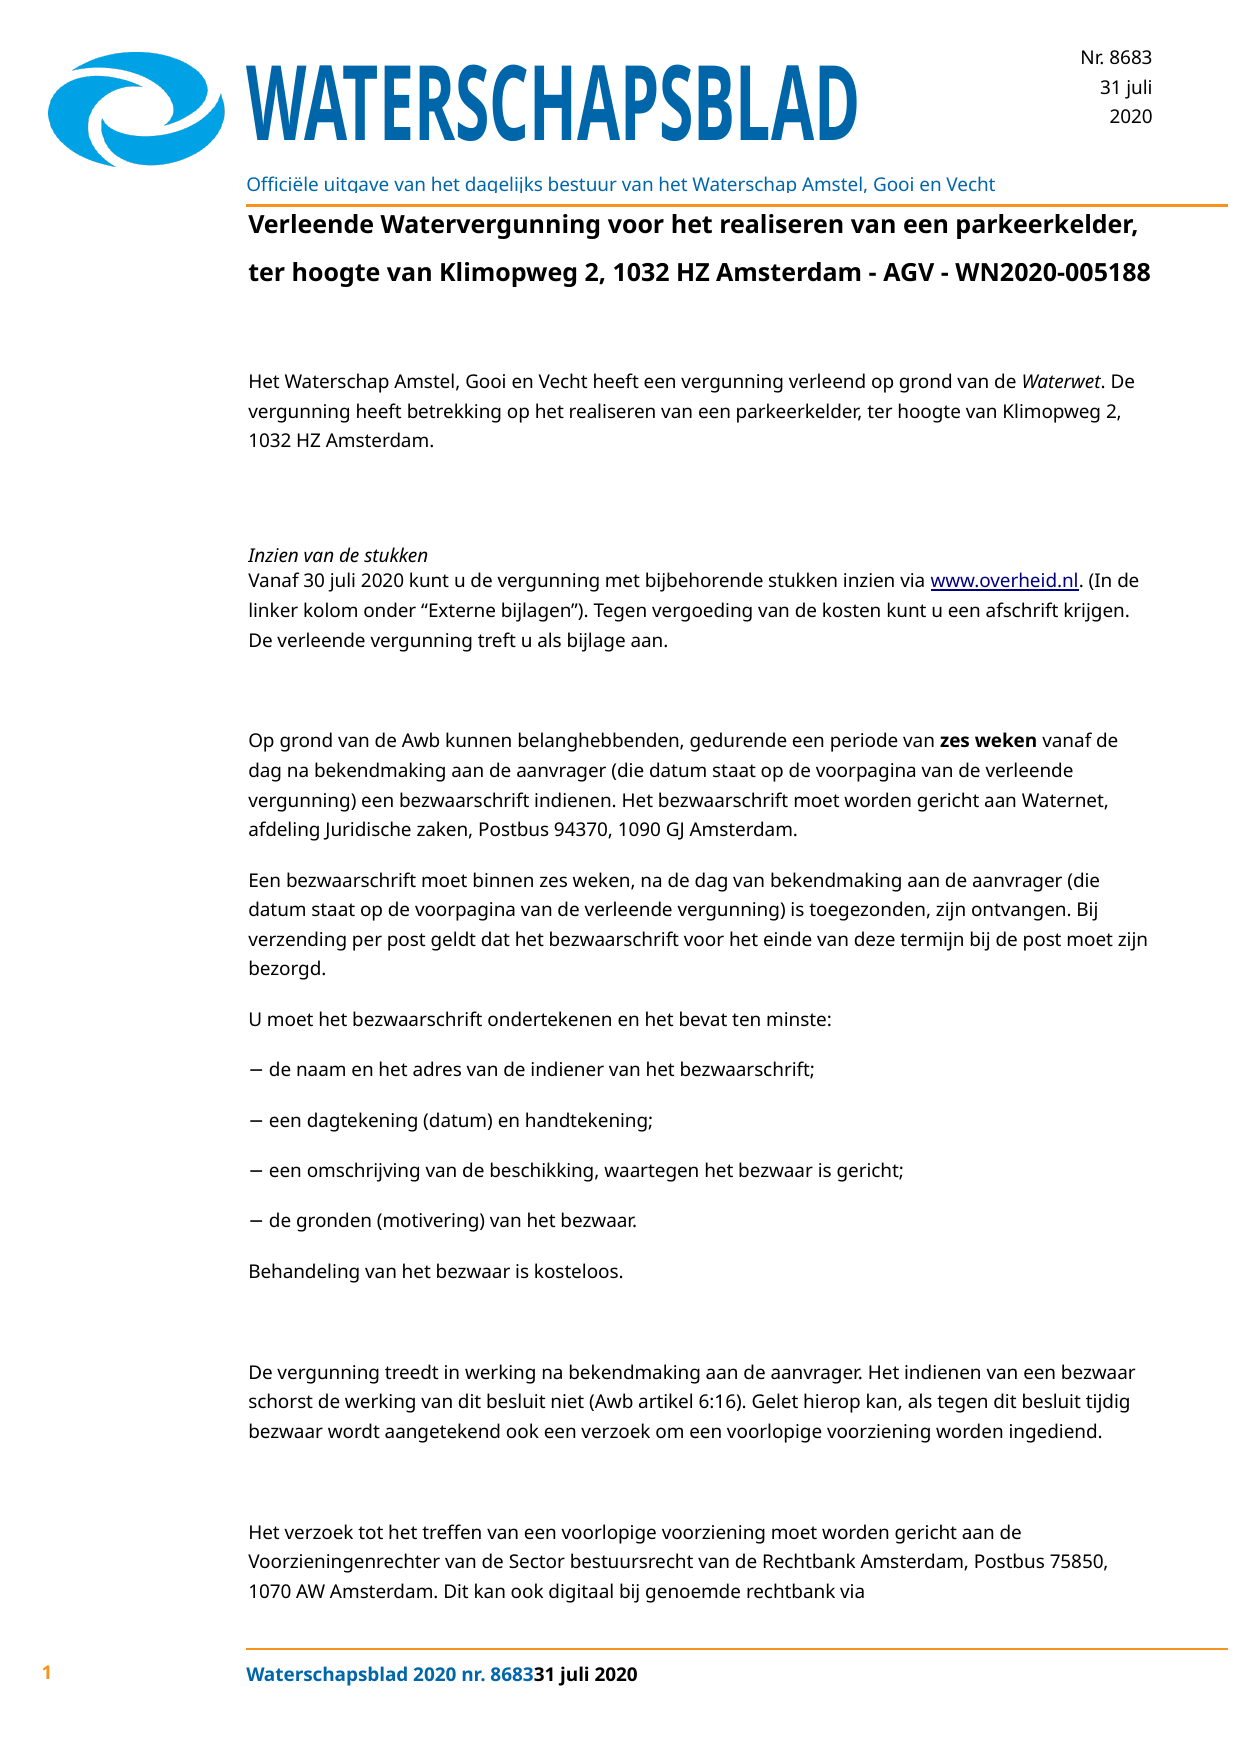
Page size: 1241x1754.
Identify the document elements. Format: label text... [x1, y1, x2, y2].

text − een omschrijving van de beschikking, waartegen het bezwaar is gericht; [248, 1157, 1152, 1183]
text − de naam en het adres van de indiener van het bezwaarschrift; [248, 1056, 1152, 1082]
text Inzien van de stukken [248, 542, 1152, 568]
text Vanaf 30 juli 2020 kunt u de vergunning met bijbehorende stukken inzien via www.overheid.nl. (In de linker kolom onder “Externe bijlagen”). Tegen vergoeding van de kosten kunt u een afschrift krijgen. De verleende vergunning treft u als bijlage aan. [248, 568, 1152, 652]
text Verleende Watervergunning voor het realiseren van een parkeerkelder, ter hoogte van Klimopweg 2, 1032 HZ Amsterdam - AGV - WN2020-005188 [248, 207, 1152, 288]
text Op grond van de Awb kunnen belanghebbenden, gedurende een periode van zes weken vanaf de dag na bekendmaking aan de aanvrager (die datum staat op de voorpagina van de verleende vergunning) een bezwaarschrift indienen. Het bezwaarschrift moet worden gericht aan Waternet, afdeling Juridische zaken, Postbus 94370, 1090 GJ Amsterdam. [248, 728, 1152, 842]
text Behandeling van het bezwaar is kosteloos. [248, 1258, 1152, 1284]
text U moet het bezwaarschrift ondertekenen en het bevat ten minste: [248, 1006, 1152, 1032]
picture [41, 47, 231, 172]
text Een bezwaarschrift moet binnen zes weken, na de dag van bekendmaking aan de aanvrager (die datum staat op de voorpagina van de verleende vergunning) is toegezonden, zijn ontvangen. Bij verzending per post geldt dat het bezwaarschrift voor het einde van deze termijn bij de post moet zijn bezorgd. [248, 867, 1152, 981]
text De vergunning treedt in werking na bekendmaking aan de aanvrager. Het indienen van een bezwaar schorst de werking van dit besluit niet (Awb artikel 6:16). Gelet hierop kan, als tegen dit besluit tijdig bezwaar wordt aangetekend ook een verzoek om een voorlopige voorziening worden ingediend. [248, 1359, 1152, 1444]
text − een dagtekening (datum) en handtekening; [248, 1107, 1152, 1132]
text Het verzoek tot het treffen van een voorlopige voorziening moet worden gericht aan de Voorzieningenrechter van de Sector bestuursrecht van de Rechtbank Amsterdam, Postbus 75850, 1070 AW Amsterdam. Dit kan ook digitaal bij genoemde rechtbank via [248, 1519, 1152, 1604]
text − de gronden (motivering) van het bezwaar. [248, 1208, 1152, 1233]
text Het Waterschap Amstel, Gooi en Vecht heeft een vergunning verleend op grond van de Waterwet. De vergunning heeft betrekking op het realiseren van een parkeerkelder, ter hoogte van Klimopweg 2, 1032 HZ Amsterdam. [248, 368, 1152, 453]
